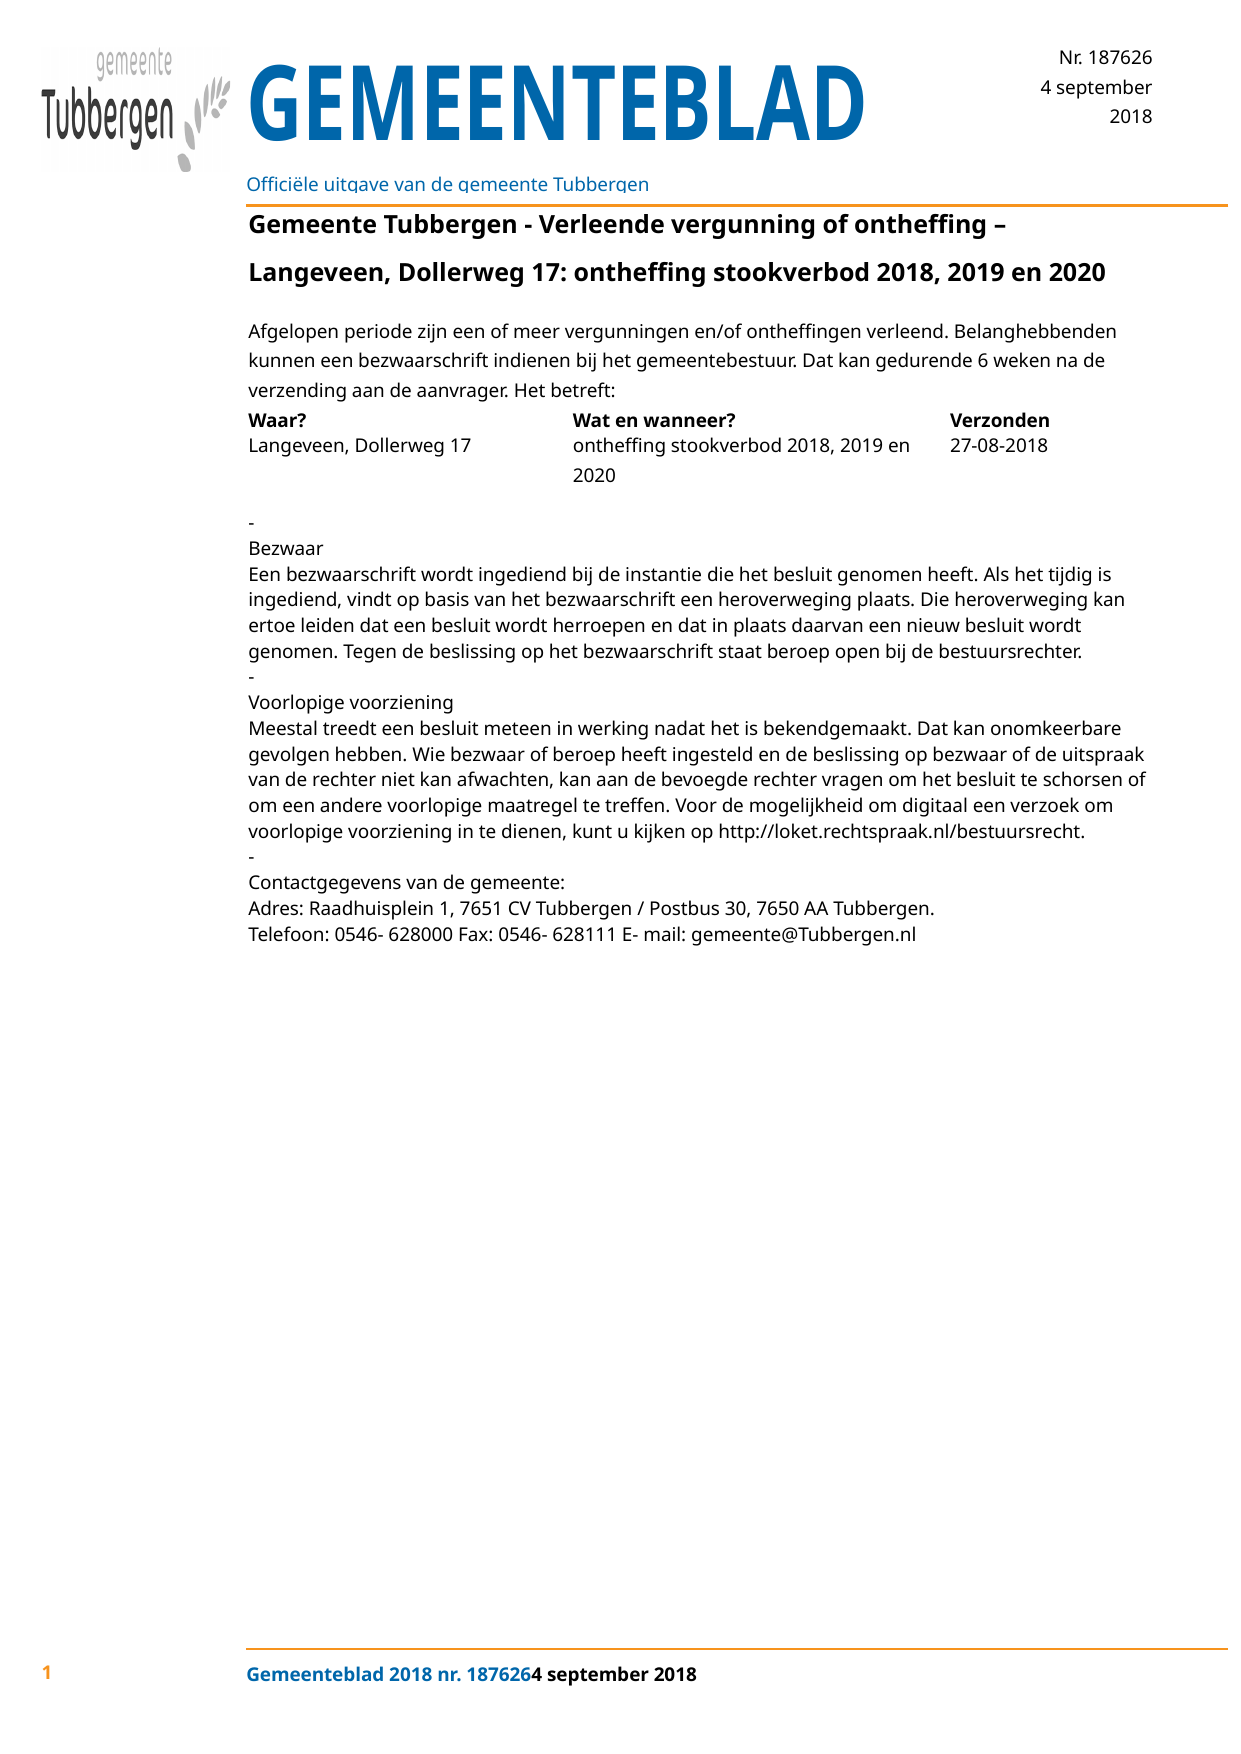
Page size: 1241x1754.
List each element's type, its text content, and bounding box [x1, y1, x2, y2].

text Afgelopen periode zijn een of meer vergunningen en/of ontheffingen verleend. Belanghebbenden kunnen een bezwaarschrift indienen bij het gemeentebestuur. Dat kan gedurende 6 weken na de verzending aan de aanvrager. Het betreft: [248, 318, 1152, 403]
text Een bezwaarschrift wordt ingediend bij de instantie die het besluit genomen heeft. Als het tijdig is ingediend, vindt op basis van het bezwaarschrift een heroverweging plaats. Die heroverweging kan ertoe leiden dat een besluit wordt herroepen en dat in plaats daarvan een nieuw besluit wordt genomen. Tegen de beslissing op het bezwaarschrift staat beroep open bij de bestuursrechter. [248, 561, 1152, 664]
text Telefoon: 0546- 628000 Fax: 0546- 628111 E- mail: gemeente@Tubbergen.nl [248, 921, 1152, 947]
text - [248, 844, 1152, 869]
text Meestal treedt een besluit meteen in werking nadat het is bekendgemaakt. Dat kan onomkeerbare gevolgen hebben. Wie bezwaar of beroep heeft ingesteld en de beslissing op bezwaar of de uitspraak van de rechter niet kan afwachten, kan aan de bevoegde rechter vragen om het besluit te schorsen of om een andere voorlopige maatregel te treffen. Voor de mogelijkheid om digitaal een verzoek om voorlopige voorziening in te dienen, kunt u kijken op http://loket.rechtspraak.nl/bestuursrecht. [248, 715, 1152, 844]
text - [248, 509, 1152, 535]
table_cell ontheffing stookverbod 2018, 2019 en 2020 [573, 433, 950, 488]
text Contactgegevens van de gemeente: [248, 869, 1152, 895]
text Gemeente Tubbergen - Verleende vergunning of ontheffing – Langeveen, Dollerweg 17: ontheffing stookverbod 2018, 2019 en 2020 [248, 207, 1152, 288]
table_header Wat en wanneer? [573, 407, 950, 432]
text Adres: Raadhuisplein 1, 7651 CV Tubbergen / Postbus 30, 7650 AA Tubbergen. [248, 895, 1152, 921]
text - [248, 664, 1152, 689]
table_cell Langeveen, Dollerweg 17 [248, 433, 573, 488]
text Voorlopige voorziening [248, 689, 1152, 715]
picture [41, 47, 231, 172]
text Bezwaar [248, 535, 1152, 561]
table_cell 27-08-2018 [950, 433, 1152, 488]
table_header Waar? [248, 407, 573, 432]
table_header Verzonden [950, 407, 1152, 432]
